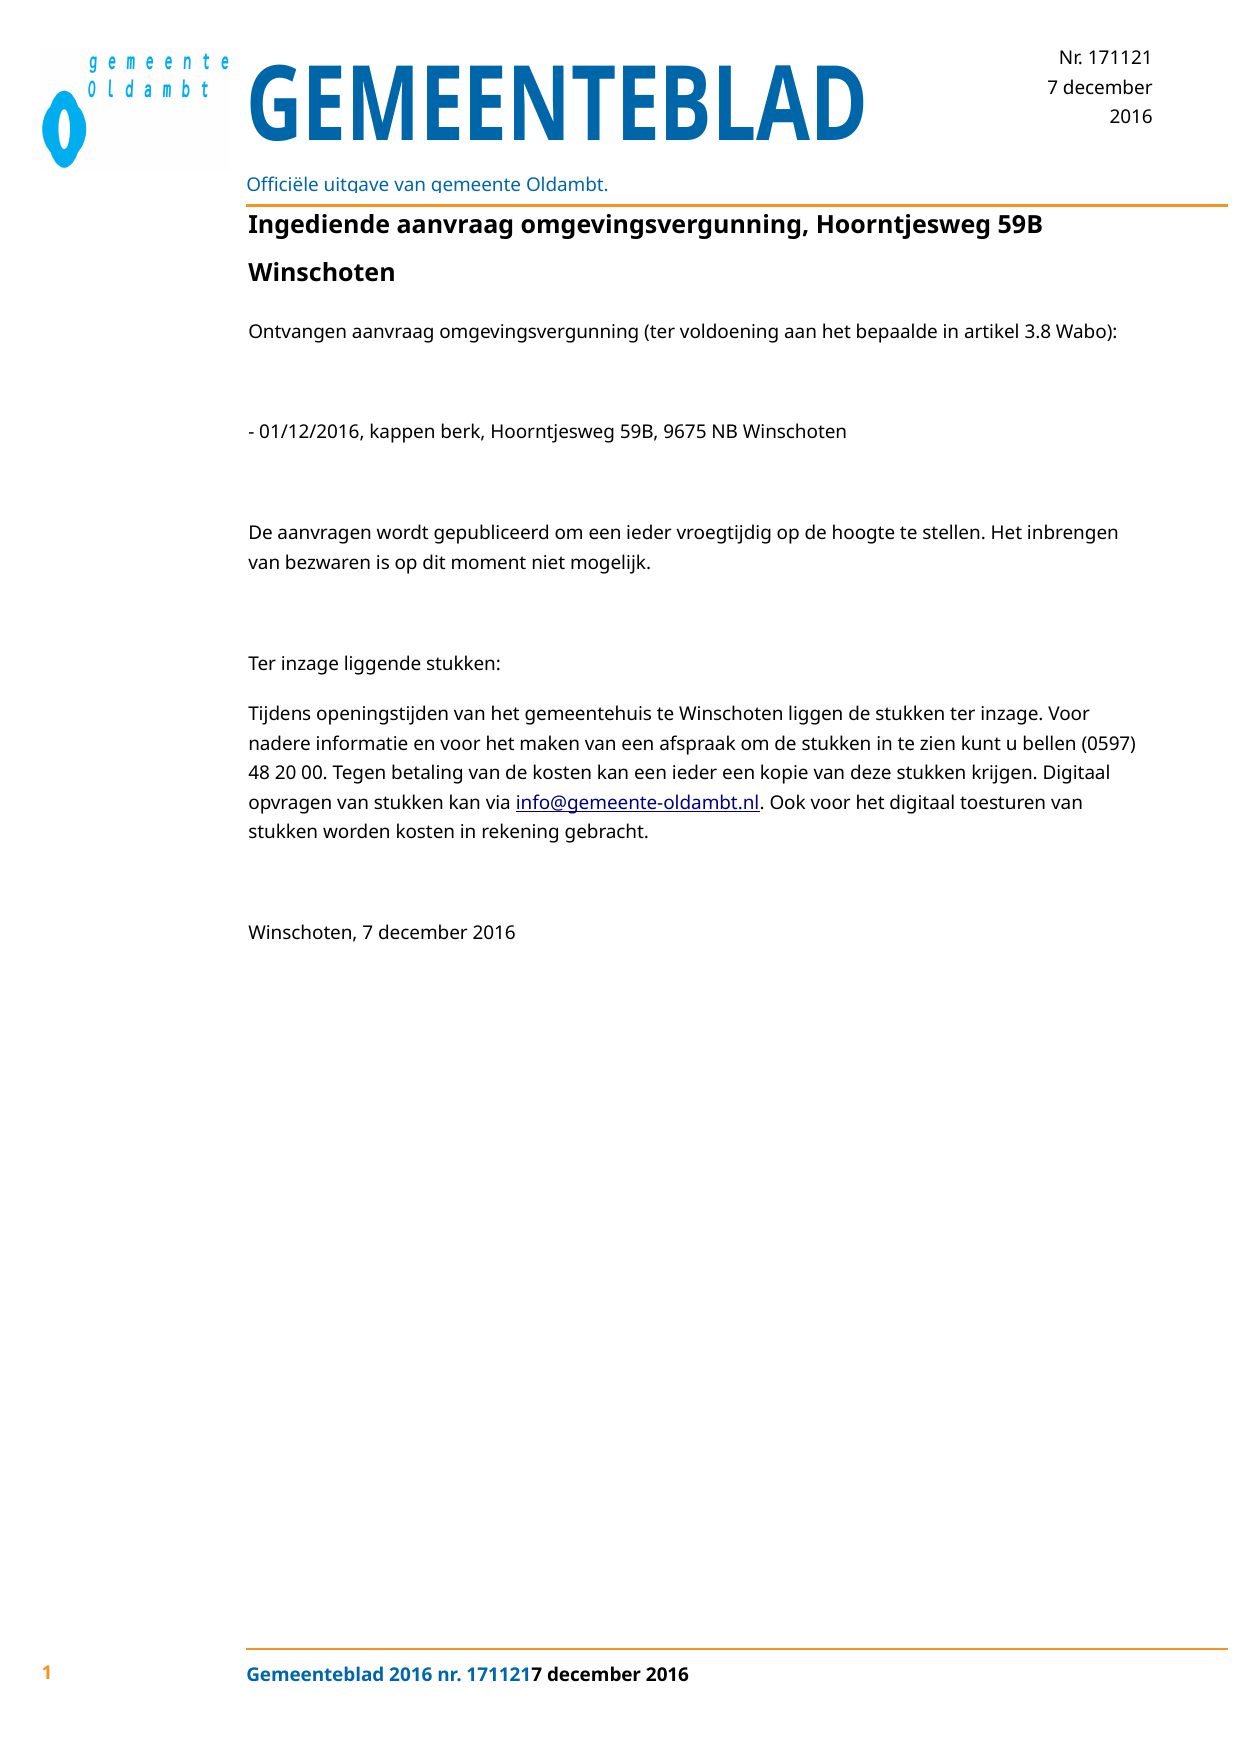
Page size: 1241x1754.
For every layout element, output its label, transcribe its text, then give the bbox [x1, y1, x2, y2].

text Ontvangen aanvraag omgevingsvergunning (ter voldoening aan het bepaalde in artikel 3.8 Wabo): [248, 318, 1152, 344]
picture [41, 47, 231, 172]
text De aanvragen wordt gepubliceerd om een ieder vroegtijdig op de hoogte te stellen. Het inbrengen van bezwaren is op dit moment niet mogelijk. [248, 519, 1152, 575]
text Winschoten, 7 december 2016 [248, 919, 1152, 945]
text Tijdens openingstijden van het gemeentehuis te Winschoten liggen de stukken ter inzage. Voor nadere informatie en voor het maken van een afspraak om de stukken in te zien kunt u bellen (0597) 48 20 00. Tegen betaling van de kosten kan een ieder een kopie van deze stukken krijgen. Digitaal opvragen van stukken kan via info@gemeente-oldambt.nl. Ook voor het digitaal toesturen van stukken worden kosten in rekening gebracht. [248, 700, 1152, 844]
text - 01/12/2016, kappen berk, Hoorntjesweg 59B, 9675 NB Winschoten [248, 419, 1152, 444]
text Ingediende aanvraag omgevingsvergunning, Hoorntjesweg 59B Winschoten [248, 207, 1152, 288]
text Ter inzage liggende stukken: [248, 650, 1152, 676]
